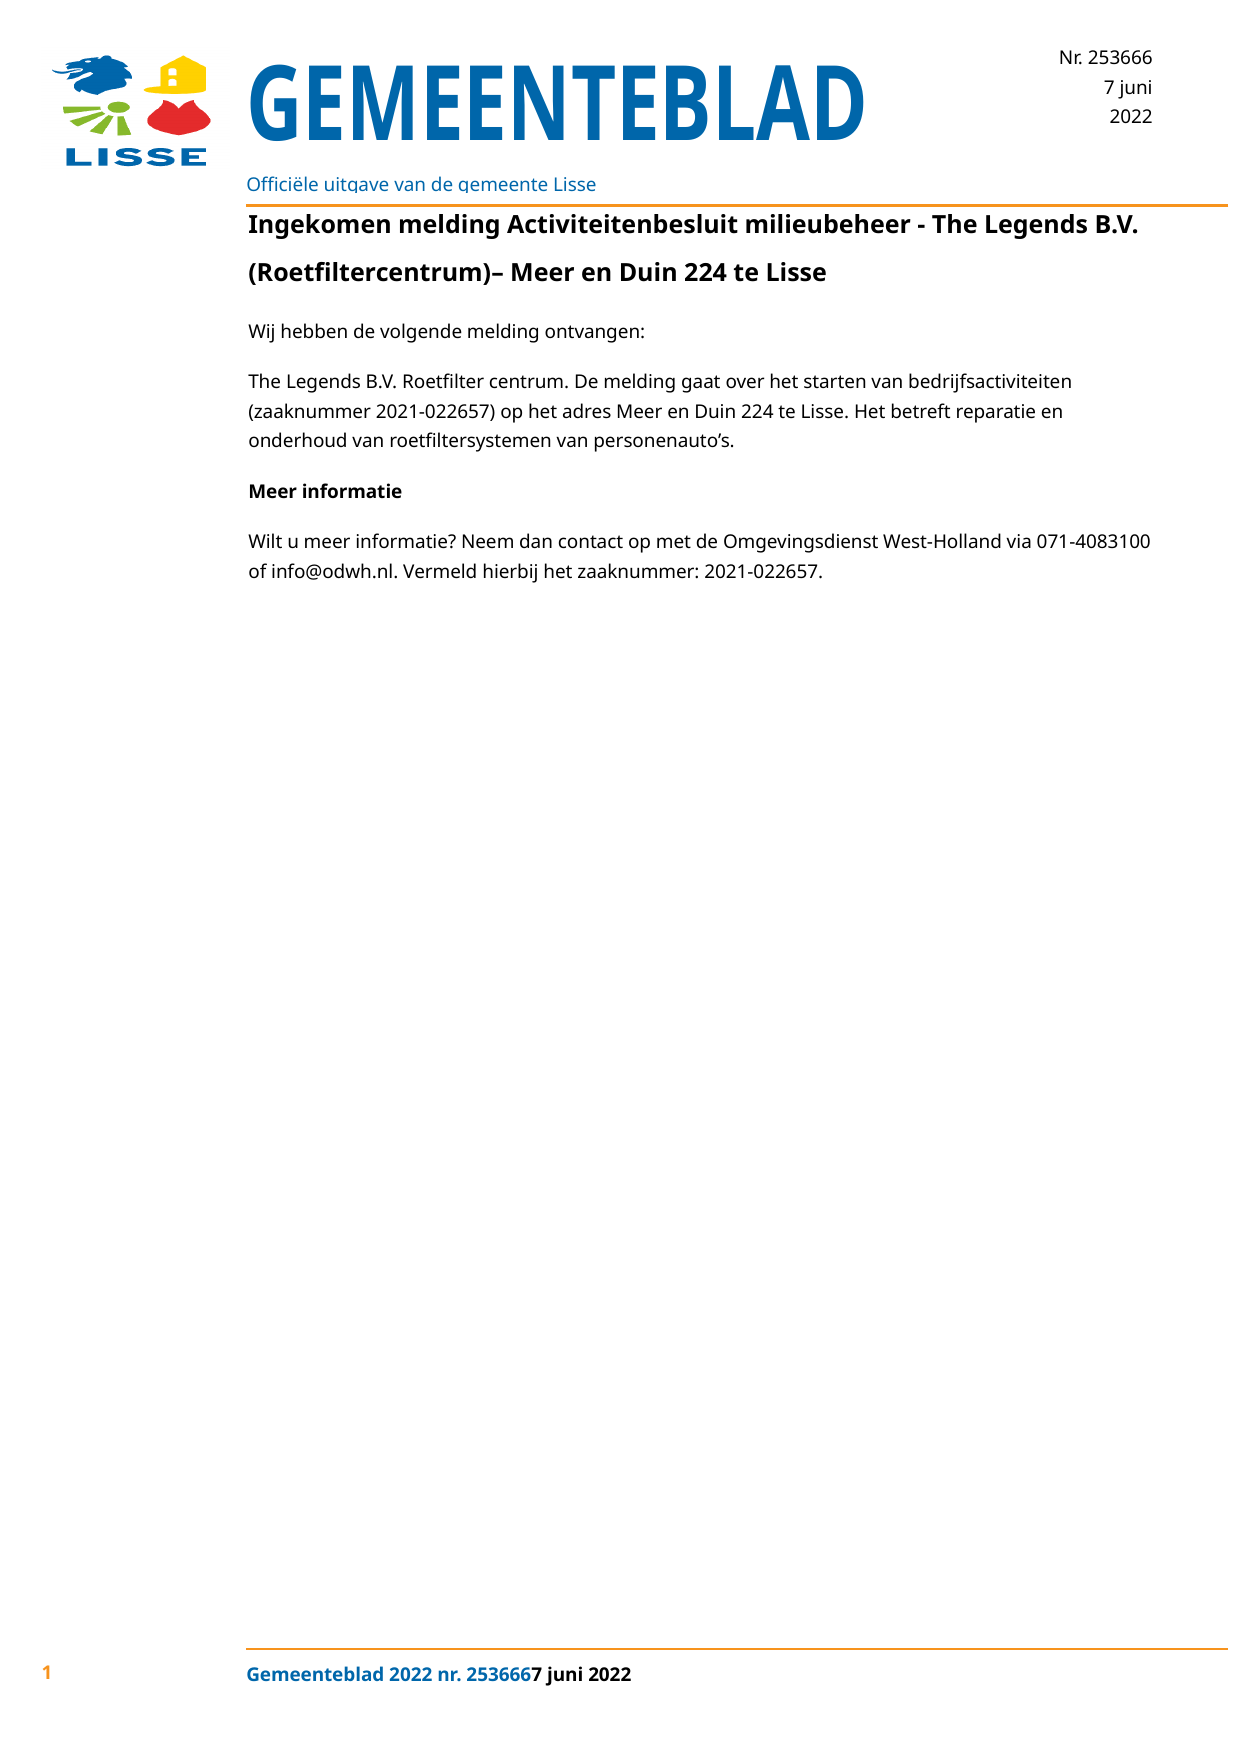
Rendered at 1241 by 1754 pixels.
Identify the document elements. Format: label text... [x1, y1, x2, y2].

text Wilt u meer informatie? Neem dan contact op met de Omgevingsdienst West-Holland via 071‑4083100 of info@odwh.nl. Vermeld hierbij het zaaknummer: 2021-022657. [248, 528, 1152, 584]
text Meer informatie [248, 478, 1152, 504]
text Ingekomen melding Activiteitenbesluit milieubeheer - The Legends B.V. (Roetfiltercentrum)– Meer en Duin 224 te Lisse [248, 207, 1152, 288]
picture [41, 47, 231, 172]
text Wij hebben de volgende melding ontvangen: [248, 318, 1152, 344]
text The Legends B.V. Roetfilter centrum. De melding gaat over het starten van bedrijfsactiviteiten (zaaknummer 2021-022657) op het adres Meer en Duin 224 te Lisse. Het betreft reparatie en onderhoud van roetfiltersystemen van personenauto’s. [248, 368, 1152, 453]
